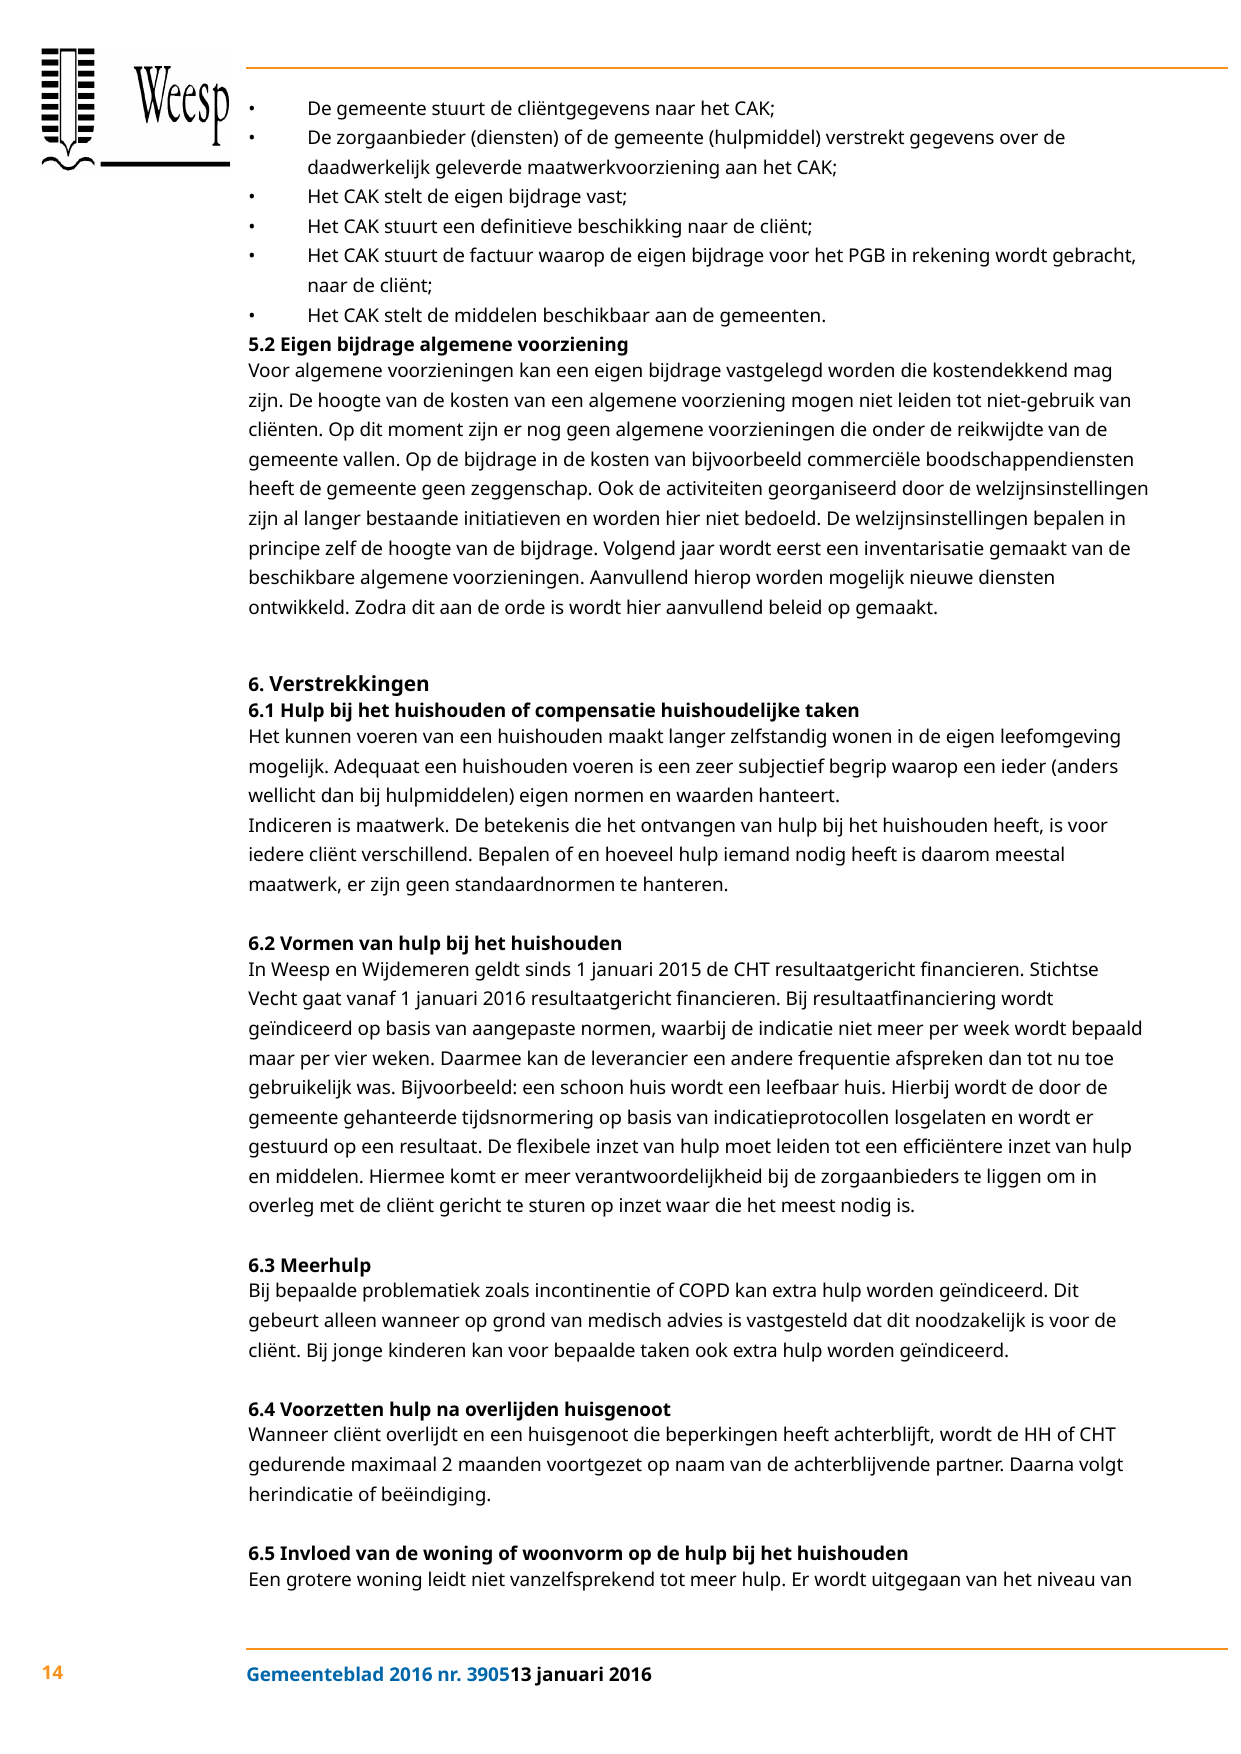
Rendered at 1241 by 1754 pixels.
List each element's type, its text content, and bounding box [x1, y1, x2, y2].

list De gemeente stuurt de cliëntgegevens naar het CAK; [248, 95, 1152, 121]
text 6.2 Vormen van hulp bij het huishouden [248, 930, 1152, 956]
list Het CAK stuurt de factuur waarop de eigen bijdrage voor het PGB in rekening wordt gebracht, naar de cliënt; [248, 243, 1152, 298]
list Het CAK stelt de middelen beschikbaar aan de gemeenten. [248, 302, 1152, 328]
text Het kunnen voeren van een huishouden maakt langer zelfstandig wonen in de eigen leefomgeving mogelijk. Adequaat een huishouden voeren is een zeer subjectief begrip waarop een ieder (anders wellicht dan bij hulpmiddelen) eigen normen en waarden hanteert. [248, 723, 1152, 808]
text In Weesp en Wijdemeren geldt sinds 1 januari 2015 de CHT resultaatgericht financieren. Stichtse Vecht gaat vanaf 1 januari 2016 resultaatgericht financieren. Bij resultaatfinanciering wordt geïndiceerd op basis van aangepaste normen, waarbij de indicatie niet meer per week wordt bepaald maar per vier weken. Daarmee kan de leverancier een andere frequentie afspreken dan tot nu toe gebruikelijk was. Bijvoorbeeld: een schoon huis wordt een leefbaar huis. Hierbij wordt de door de gemeente gehanteerde tijdsnormering op basis van indicatieprotocollen losgelaten en wordt er gestuurd op een resultaat. De flexibele inzet van hulp moet leiden tot een efficiëntere inzet van hulp en middelen. Hiermee komt er meer verantwoordelijkheid bij de zorgaanbieders te liggen om in overleg met de cliënt gericht te sturen op inzet waar die het meest nodig is. [248, 956, 1152, 1218]
list Het CAK stelt de eigen bijdrage vast; [248, 183, 1152, 209]
text 6.3 Meerhulp [248, 1252, 1152, 1278]
text 6.4 Voorzetten hulp na overlijden huisgenoot [248, 1396, 1152, 1422]
list Het CAK stuurt een definitieve beschikking naar de cliënt; [248, 213, 1152, 239]
text Bij bepaalde problematiek zoals incontinentie of COPD kan extra hulp worden geïndiceerd. Dit gebeurt alleen wanneer op grond van medisch advies is vastgesteld dat dit noodzakelijk is voor de cliënt. Bij jonge kinderen kan voor bepaalde taken ook extra hulp worden geïndiceerd. [248, 1278, 1152, 1362]
text Een grotere woning leidt niet vanzelfsprekend tot meer hulp. Er wordt uitgegaan van het niveau van [248, 1566, 1152, 1591]
text 6.1 Hulp bij het huishouden of compensatie huishoudelijke taken [248, 697, 1152, 723]
text 5.2 Eigen bijdrage algemene voorziening [248, 331, 1152, 357]
list De zorgaanbieder (diensten) of de gemeente (hulpmiddel) verstrekt gegevens over de daadwerkelijk geleverde maatwerkvoorziening aan het CAK; [248, 124, 1152, 180]
text 6. Verstrekkingen [248, 669, 1152, 697]
text Wanneer cliënt overlijdt en een huisgenoot die beperkingen heeft achterblijft, wordt de HH of CHT gedurende maximaal 2 maanden voortgezet op naam van de achterblijvende partner. Daarna volgt herindicatie of beëindiging. [248, 1422, 1152, 1507]
picture [41, 47, 231, 172]
text Indiceren is maatwerk. De betekenis die het ontvangen van hulp bij het huishouden heeft, is voor iedere cliënt verschillend. Bepalen of en hoeveel hulp iemand nodig heeft is daarom meestal maatwerk, er zijn geen standaardnormen te hanteren. [248, 812, 1152, 897]
text Voor algemene voorzieningen kan een eigen bijdrage vastgelegd worden die kostendekkend mag zijn. De hoogte van de kosten van een algemene voorziening mogen niet leiden tot niet-gebruik van cliënten. Op dit moment zijn er nog geen algemene voorzieningen die onder de reikwijdte van de gemeente vallen. Op de bijdrage in de kosten van bijvoorbeeld commerciële boodschappendiensten heeft de gemeente geen zeggenschap. Ook de activiteiten georganiseerd door de welzijnsinstellingen zijn al langer bestaande initiatieven en worden hier niet bedoeld. De welzijnsinstellingen bepalen in principe zelf de hoogte van de bijdrage. Volgend jaar wordt eerst een inventarisatie gemaakt van de beschikbare algemene voorzieningen. Aanvullend hierop worden mogelijk nieuwe diensten ontwikkeld. Zodra dit aan de orde is wordt hier aanvullend beleid op gemaakt. [248, 357, 1152, 619]
text 6.5 Invloed van de woning of woonvorm op de hulp bij het huishouden [248, 1540, 1152, 1566]
